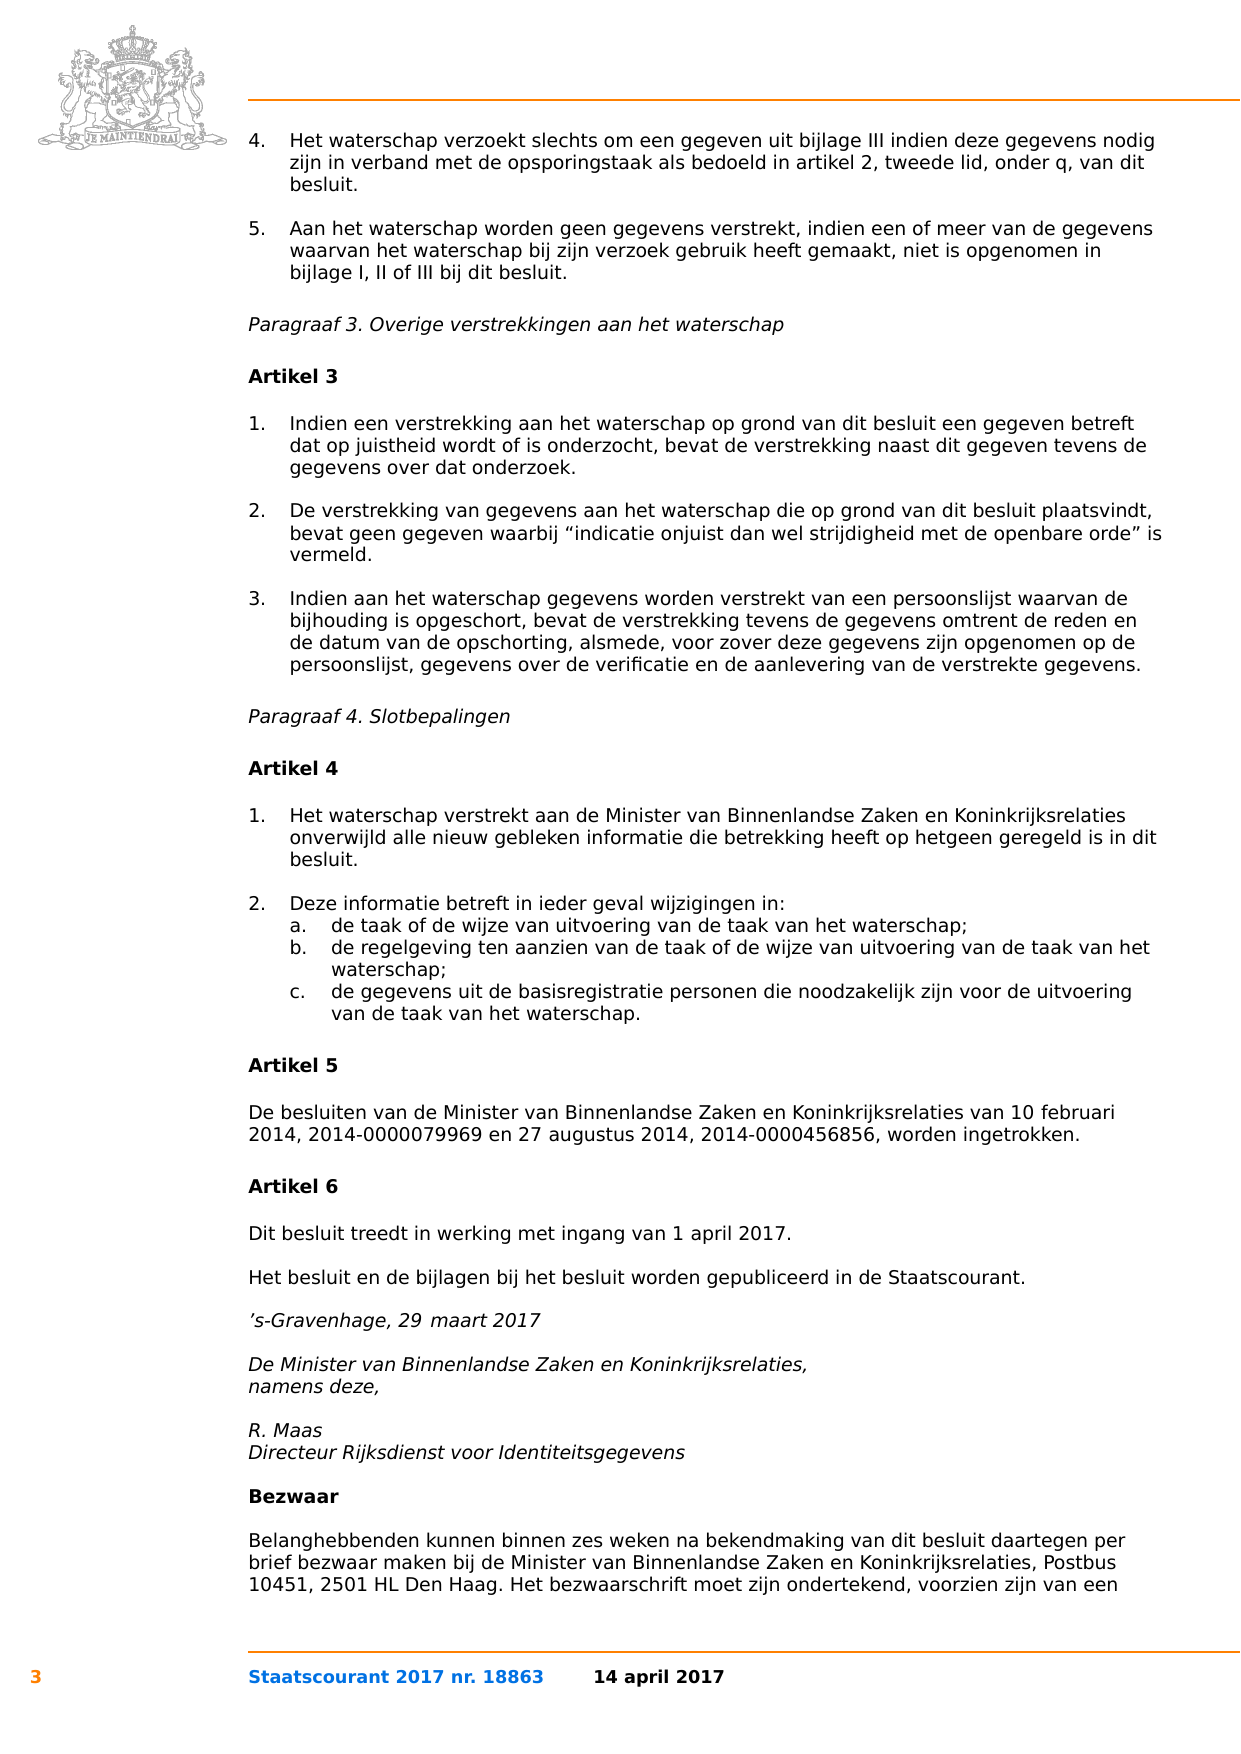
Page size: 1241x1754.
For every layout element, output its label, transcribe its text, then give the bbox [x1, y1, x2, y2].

text Het besluit en de bijlagen bij het besluit worden gepubliceerd in de Staatscourant. [248, 1267, 1163, 1288]
subtitle Artikel 6 [248, 1176, 1163, 1198]
text 5. Aan het waterschap worden geen gegevens verstrekt, indien een of meer van de gegevens waarvan het waterschap bij zijn verzoek gebruik heeft gemaakt, niet is opgenomen in bijlage I, II of III bij dit besluit. [248, 218, 1163, 284]
subtitle Paragraaf 3. Overige verstrekkingen aan het waterschap [248, 314, 1163, 336]
text c. de gegevens uit de basisregistratie personen die noodzakelijk zijn voor de uitvoering van de taak van het waterschap. [289, 981, 1163, 1025]
text 1. Het waterschap verstrekt aan de Minister van Binnenlandse Zaken en Koninkrijksrelaties onverwijld alle nieuw gebleken informatie die betrekking heeft op hetgeen geregeld is in dit besluit. [248, 805, 1163, 871]
text ’s-Gravenhage, 29 maart 2017 [248, 1310, 1163, 1332]
picture [38, 25, 227, 150]
text Belanghebbenden kunnen binnen zes weken na bekendmaking van dit besluit daartegen per brief bezwaar maken bij de Minister van Binnenlandse Zaken en Koninkrijksrelaties, Postbus 10451, 2501 HL Den Haag. Het bezwaarschrift moet zijn ondertekend, voorzien zijn van een [248, 1530, 1163, 1596]
text 4. Het waterschap verzoekt slechts om een gegeven uit bijlage III indien deze gegevens nodig zijn in verband met de opsporingstaak als bedoeld in artikel 2, tweede lid, onder q, van dit besluit. [248, 130, 1163, 196]
text 2. De verstrekking van gegevens aan het waterschap die op grond van dit besluit plaatsvindt, bevat geen gegeven waarbij “indicatie onjuist dan wel strijdigheid met de openbare orde” is vermeld. [248, 500, 1163, 566]
text 3. Indien aan het waterschap gegevens worden verstrekt van een persoonslijst waarvan de bijhouding is opgeschort, bevat de verstrekking tevens de gegevens omtrent de reden en de datum van de opschorting, alsmede, voor zover deze gegevens zijn opgenomen op de persoonslijst, gegevens over de verificatie en de aanlevering van de verstrekte gegevens. [248, 588, 1163, 676]
text Bezwaar [248, 1486, 1163, 1508]
text De besluiten van de Minister van Binnenlandse Zaken en Koninkrijksrelaties van 10 februari 2014, 2014-0000079969 en 27 augustus 2014, 2014-0000456856, worden ingetrokken. [248, 1102, 1163, 1146]
text Dit besluit treedt in werking met ingang van 1 april 2017. [248, 1223, 1163, 1245]
text 2. Deze informatie betreft in ieder geval wijzigingen in: [248, 893, 1163, 915]
text De Minister van Binnenlandse Zaken en Koninkrijksrelaties, namens deze, R. Maas Directeur Rijksdienst voor Identiteitsgegevens [248, 1354, 1163, 1464]
subtitle Artikel 3 [248, 366, 1163, 388]
subtitle Artikel 4 [248, 758, 1163, 780]
text 1. Indien een verstrekking aan het waterschap op grond van dit besluit een gegeven betreft dat op juistheid wordt of is onderzocht, bevat de verstrekking naast dit gegeven tevens de gegevens over dat onderzoek. [248, 413, 1163, 478]
subtitle Artikel 5 [248, 1055, 1163, 1077]
subtitle Paragraaf 4. Slotbepalingen [248, 706, 1163, 728]
text a. de taak of de wijze van uitvoering van de taak van het waterschap; [289, 915, 1163, 937]
text b. de regelgeving ten aanzien van de taak of de wijze van uitvoering van de taak van het waterschap; [289, 937, 1163, 981]
